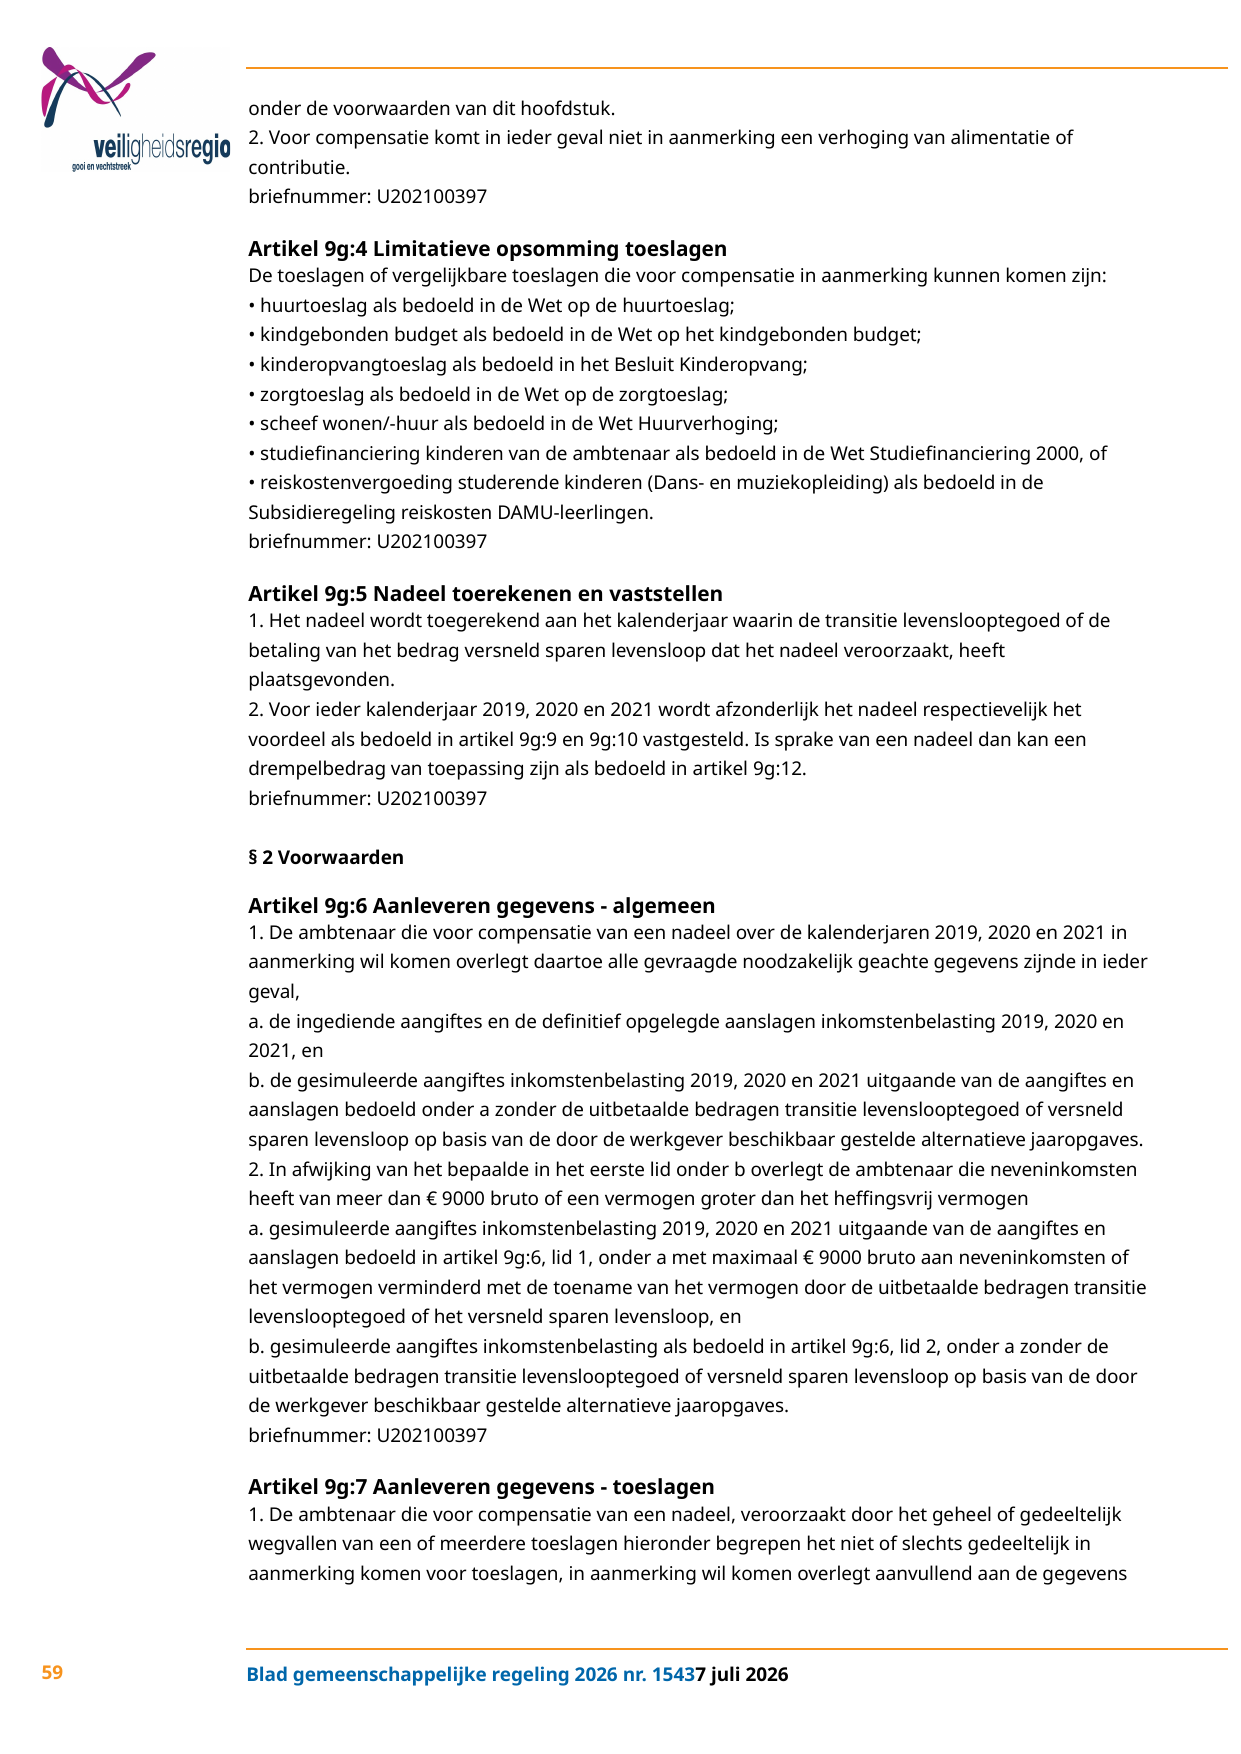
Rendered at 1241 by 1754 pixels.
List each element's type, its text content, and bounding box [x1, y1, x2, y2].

text b. gesimuleerde aangiftes inkomstenbelasting als bedoeld in artikel 9g:6, lid 2, onder a zonder de uitbetaalde bedragen transitie levenslooptegoed of versneld sparen levensloop op basis van de door de werkgever beschikbaar gestelde alternatieve jaaropgaves. [248, 1333, 1152, 1418]
text briefnummer: U202100397 [248, 1422, 1152, 1448]
text Artikel 9g:4 Limitatieve opsomming toeslagen [248, 234, 1152, 262]
text 1. De ambtenaar die voor compensatie van een nadeel over de kalenderjaren 2019, 2020 en 2021 in aanmerking wil komen overlegt daartoe alle gevraagde noodzakelijk geachte gegevens zijnde in ieder geval, [248, 919, 1152, 1004]
text 2. Voor ieder kalenderjaar 2019, 2020 en 2021 wordt afzonderlijk het nadeel respectievelijk het voordeel als bedoeld in artikel 9g:9 en 9g:10 vastgesteld. Is sprake van een nadeel dan kan een drempelbedrag van toepassing zijn als bedoeld in artikel 9g:12. [248, 696, 1152, 781]
text briefnummer: U202100397 [248, 529, 1152, 554]
text • huurtoeslag als bedoeld in de Wet op de huurtoeslag; [248, 292, 1152, 318]
text • studiefinanciering kinderen van de ambtenaar als bedoeld in de Wet Studiefinanciering 2000, of [248, 440, 1152, 466]
text Artikel 9g:5 Nadeel toerekenen en vaststellen [248, 579, 1152, 607]
text 1. Het nadeel wordt toegerekend aan het kalenderjaar waarin de transitie levenslooptegoed of de betaling van het bedrag versneld sparen levensloop dat het nadeel veroorzaakt, heeft plaatsgevonden. [248, 607, 1152, 692]
text a. gesimuleerde aangiftes inkomstenbelasting 2019, 2020 en 2021 uitgaande van de aangiftes en aanslagen bedoeld in artikel 9g:6, lid 1, onder a met maximaal € 9000 bruto aan neveninkomsten of het vermogen verminderd met de toename van het vermogen door de uitbetaalde bedragen transitie levenslooptegoed of het versneld sparen levensloop, en [248, 1215, 1152, 1329]
text • scheef wonen/-huur als bedoeld in de Wet Huurverhoging; [248, 410, 1152, 436]
text a. de ingediende aangiftes en de definitief opgelegde aanslagen inkomstenbelasting 2019, 2020 en 2021, en [248, 1008, 1152, 1063]
text • zorgtoeslag als bedoeld in de Wet op de zorgtoeslag; [248, 381, 1152, 406]
text De toeslagen of vergelijkbare toeslagen die voor compensatie in aanmerking kunnen komen zijn: [248, 262, 1152, 288]
text onder de voorwaarden van dit hoofdstuk. [248, 95, 1152, 121]
text b. de gesimuleerde aangiftes inkomstenbelasting 2019, 2020 en 2021 uitgaande van de aangiftes en aanslagen bedoeld onder a zonder de uitbetaalde bedragen transitie levenslooptegoed of versneld sparen levensloop op basis van de door de werkgever beschikbaar gestelde alternatieve jaaropgaves. [248, 1067, 1152, 1152]
text 2. Voor compensatie komt in ieder geval niet in aanmerking een verhoging van alimentatie of contributie. [248, 124, 1152, 180]
text Artikel 9g:6 Aanleveren gegevens - algemeen [248, 891, 1152, 919]
text § 2 Voorwaarden [248, 844, 1152, 870]
picture [41, 47, 231, 172]
text Artikel 9g:7 Aanleveren gegevens - toeslagen [248, 1472, 1152, 1501]
text 2. In afwijking van het bepaalde in het eerste lid onder b overlegt de ambtenaar die neveninkomsten heeft van meer dan € 9000 bruto of een vermogen groter dan het heffingsvrij vermogen [248, 1156, 1152, 1211]
text • kindgebonden budget als bedoeld in de Wet op het kindgebonden budget; [248, 322, 1152, 347]
text • kinderopvangtoeslag als bedoeld in het Besluit Kinderopvang; [248, 351, 1152, 377]
text briefnummer: U202100397 [248, 183, 1152, 209]
text • reiskostenvergoeding studerende kinderen (Dans- en muziekopleiding) als bedoeld in de Subsidieregeling reiskosten DAMU-leerlingen. [248, 469, 1152, 525]
text briefnummer: U202100397 [248, 785, 1152, 811]
text 1. De ambtenaar die voor compensatie van een nadeel, veroorzaakt door het geheel of gedeeltelijk wegvallen van een of meerdere toeslagen hieronder begrepen het niet of slechts gedeeltelijk in aanmerking komen voor toeslagen, in aanmerking wil komen overlegt aanvullend aan de gegevens [248, 1501, 1152, 1586]
